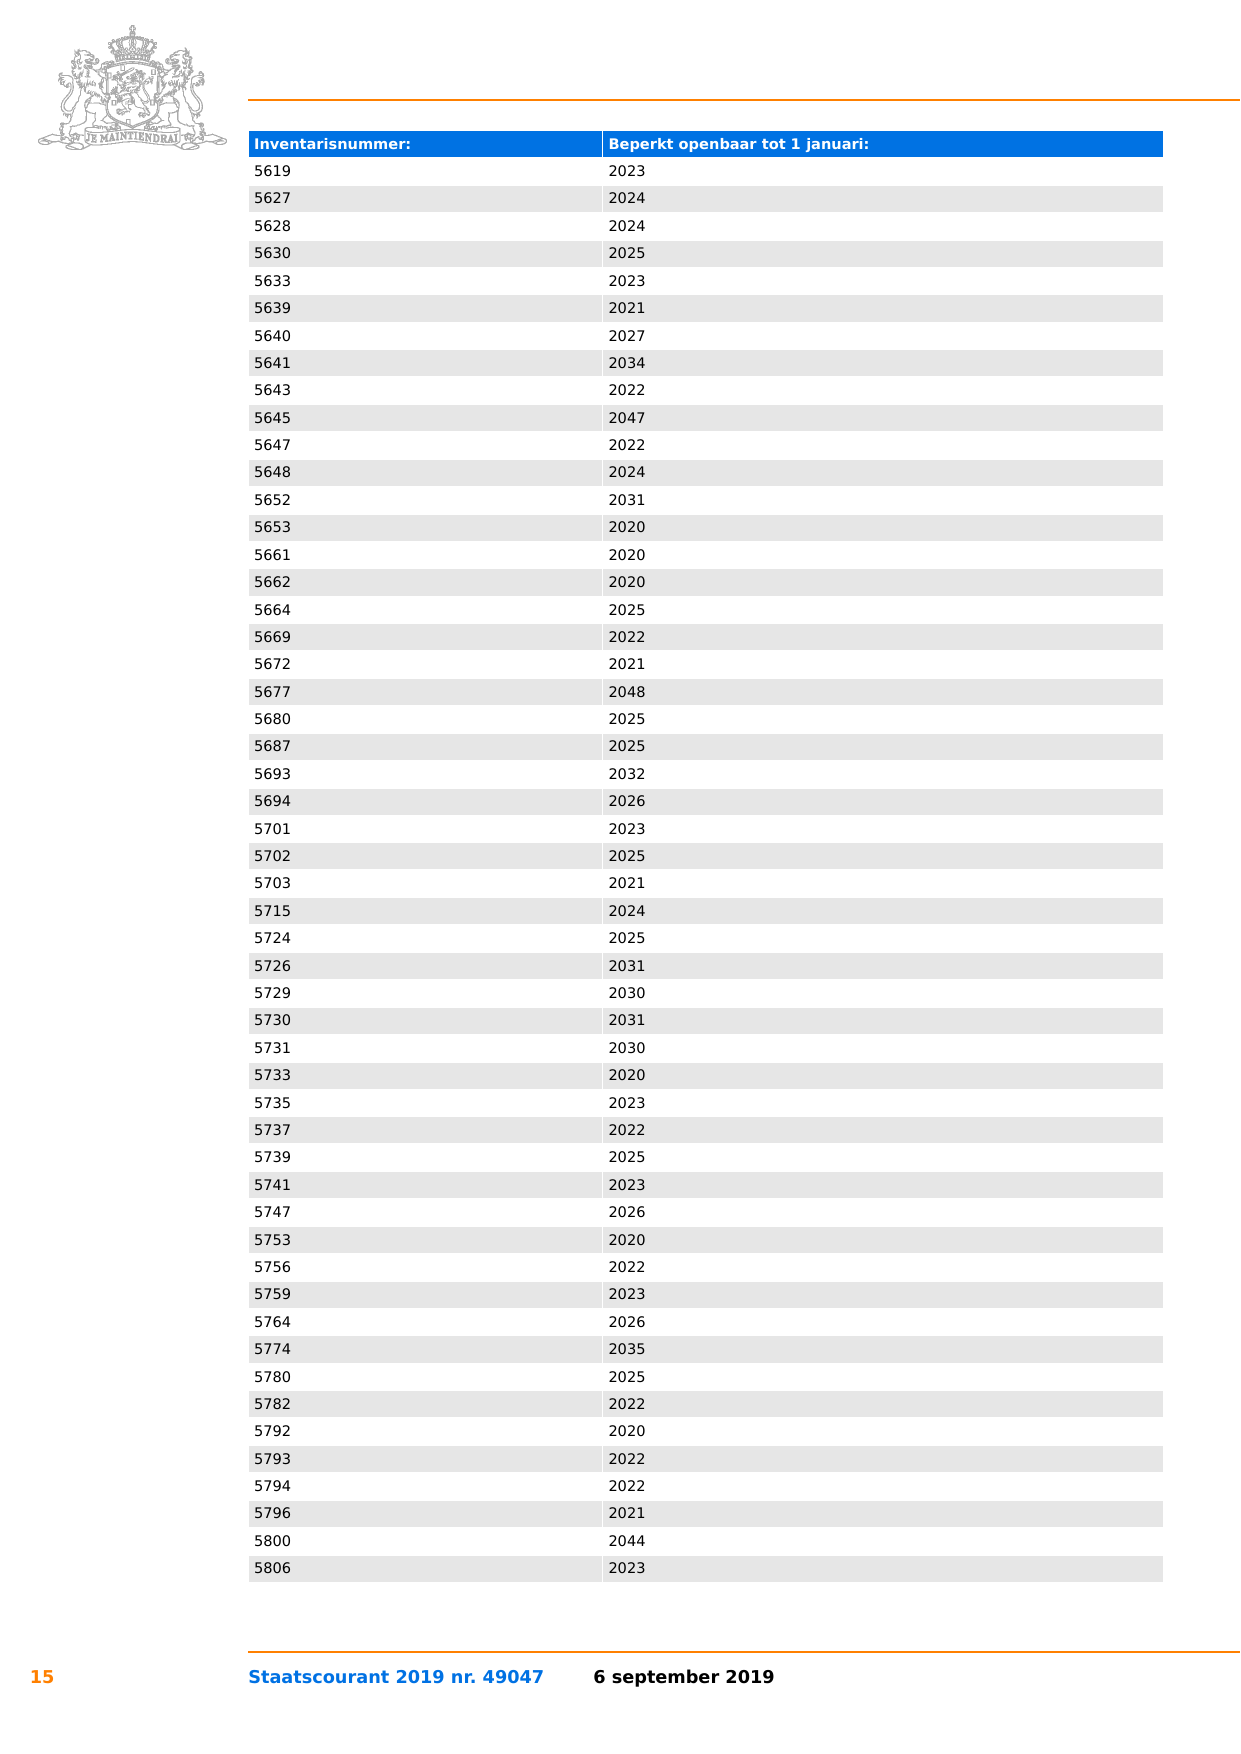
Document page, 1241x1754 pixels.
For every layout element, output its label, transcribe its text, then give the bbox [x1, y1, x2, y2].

table_cell 5639 [249, 295, 602, 322]
picture [38, 25, 227, 150]
table_header Beperkt openbaar tot 1 januari: [603, 131, 1163, 157]
table_cell 2047 [603, 405, 1163, 431]
table_cell 5702 [249, 843, 602, 869]
table_cell 2024 [603, 213, 1163, 239]
table_cell 2025 [603, 706, 1163, 733]
table_cell 2030 [603, 1035, 1163, 1061]
table_cell 2022 [603, 1473, 1163, 1500]
table_cell 2023 [603, 1090, 1163, 1116]
table_cell 5619 [249, 158, 602, 185]
table_cell 5782 [249, 1391, 602, 1417]
table_cell 2020 [603, 1419, 1163, 1445]
table_cell 2032 [603, 761, 1163, 787]
table_cell 2031 [603, 953, 1163, 979]
table_cell 5800 [249, 1528, 602, 1554]
table_cell 5759 [249, 1282, 602, 1308]
table_cell 2026 [603, 1309, 1163, 1335]
table_cell 2030 [603, 980, 1163, 1007]
table_cell 5645 [249, 405, 602, 431]
table_cell 5747 [249, 1199, 602, 1226]
table_cell 5643 [249, 378, 602, 404]
table_cell 2023 [603, 816, 1163, 842]
table_cell 2021 [603, 871, 1163, 897]
table_cell 2022 [603, 1254, 1163, 1281]
table_cell 2044 [603, 1528, 1163, 1554]
table_cell 5662 [249, 569, 602, 596]
table_cell 5628 [249, 213, 602, 239]
table_cell 2020 [603, 542, 1163, 568]
table_header Inventarisnummer: [249, 131, 602, 157]
table_cell 5796 [249, 1501, 602, 1527]
table_cell 5730 [249, 1008, 602, 1034]
table_cell 5729 [249, 980, 602, 1007]
table_cell 5687 [249, 734, 602, 760]
table_cell 5764 [249, 1309, 602, 1335]
table_cell 5792 [249, 1419, 602, 1445]
table_cell 5793 [249, 1446, 602, 1472]
table_cell 2023 [603, 158, 1163, 185]
table_cell 5703 [249, 871, 602, 897]
table_cell 5641 [249, 350, 602, 376]
table_cell 2022 [603, 378, 1163, 404]
table_cell 5724 [249, 925, 602, 952]
table_cell 2023 [603, 268, 1163, 294]
table_cell 5735 [249, 1090, 602, 1116]
table_cell 2023 [603, 1282, 1163, 1308]
table_cell 2021 [603, 1501, 1163, 1527]
table_cell 2025 [603, 925, 1163, 952]
table_cell 2021 [603, 295, 1163, 322]
table_cell 5677 [249, 679, 602, 705]
table_cell 2023 [603, 1556, 1163, 1582]
table_cell 5693 [249, 761, 602, 787]
table_cell 5680 [249, 706, 602, 733]
table_cell 5741 [249, 1172, 602, 1198]
table_cell 2025 [603, 843, 1163, 869]
table_cell 2024 [603, 186, 1163, 212]
table_cell 5672 [249, 651, 602, 678]
table_cell 5780 [249, 1364, 602, 1390]
table_cell 5669 [249, 624, 602, 650]
table_cell 2025 [603, 241, 1163, 267]
table_cell 2024 [603, 460, 1163, 486]
table_cell 5664 [249, 597, 602, 623]
table_cell 5627 [249, 186, 602, 212]
table_cell 2020 [603, 515, 1163, 541]
table_cell 5794 [249, 1473, 602, 1500]
table_cell 2027 [603, 323, 1163, 349]
table_cell 2020 [603, 1227, 1163, 1253]
table_cell 5739 [249, 1145, 602, 1171]
table_cell 5648 [249, 460, 602, 486]
table_cell 5731 [249, 1035, 602, 1061]
table_cell 2022 [603, 1446, 1163, 1472]
table_cell 2025 [603, 1364, 1163, 1390]
table_cell 2024 [603, 898, 1163, 924]
table_cell 2031 [603, 487, 1163, 513]
table_cell 2025 [603, 597, 1163, 623]
table_cell 5753 [249, 1227, 602, 1253]
table_cell 5640 [249, 323, 602, 349]
table_cell 5653 [249, 515, 602, 541]
table_cell 5715 [249, 898, 602, 924]
table_cell 5756 [249, 1254, 602, 1281]
table_cell 2031 [603, 1008, 1163, 1034]
table_cell 5694 [249, 789, 602, 815]
table_cell 2022 [603, 1391, 1163, 1417]
table_cell 5647 [249, 432, 602, 459]
table_cell 5726 [249, 953, 602, 979]
table_cell 5630 [249, 241, 602, 267]
table_cell 5661 [249, 542, 602, 568]
table_cell 5774 [249, 1336, 602, 1363]
table_cell 2022 [603, 624, 1163, 650]
table_cell 2020 [603, 1063, 1163, 1089]
table_cell 2022 [603, 432, 1163, 459]
table_cell 2048 [603, 679, 1163, 705]
table_cell 2026 [603, 1199, 1163, 1226]
table_cell 2034 [603, 350, 1163, 376]
table_cell 5701 [249, 816, 602, 842]
table_cell 2022 [603, 1117, 1163, 1143]
table_cell 5633 [249, 268, 602, 294]
table_cell 5733 [249, 1063, 602, 1089]
table_cell 2020 [603, 569, 1163, 596]
table_cell 5737 [249, 1117, 602, 1143]
table_cell 2025 [603, 1145, 1163, 1171]
table_cell 5652 [249, 487, 602, 513]
table_cell 2035 [603, 1336, 1163, 1363]
table_cell 2026 [603, 789, 1163, 815]
table_cell 2025 [603, 734, 1163, 760]
table_cell 2021 [603, 651, 1163, 678]
table_cell 5806 [249, 1556, 602, 1582]
table_cell 2023 [603, 1172, 1163, 1198]
